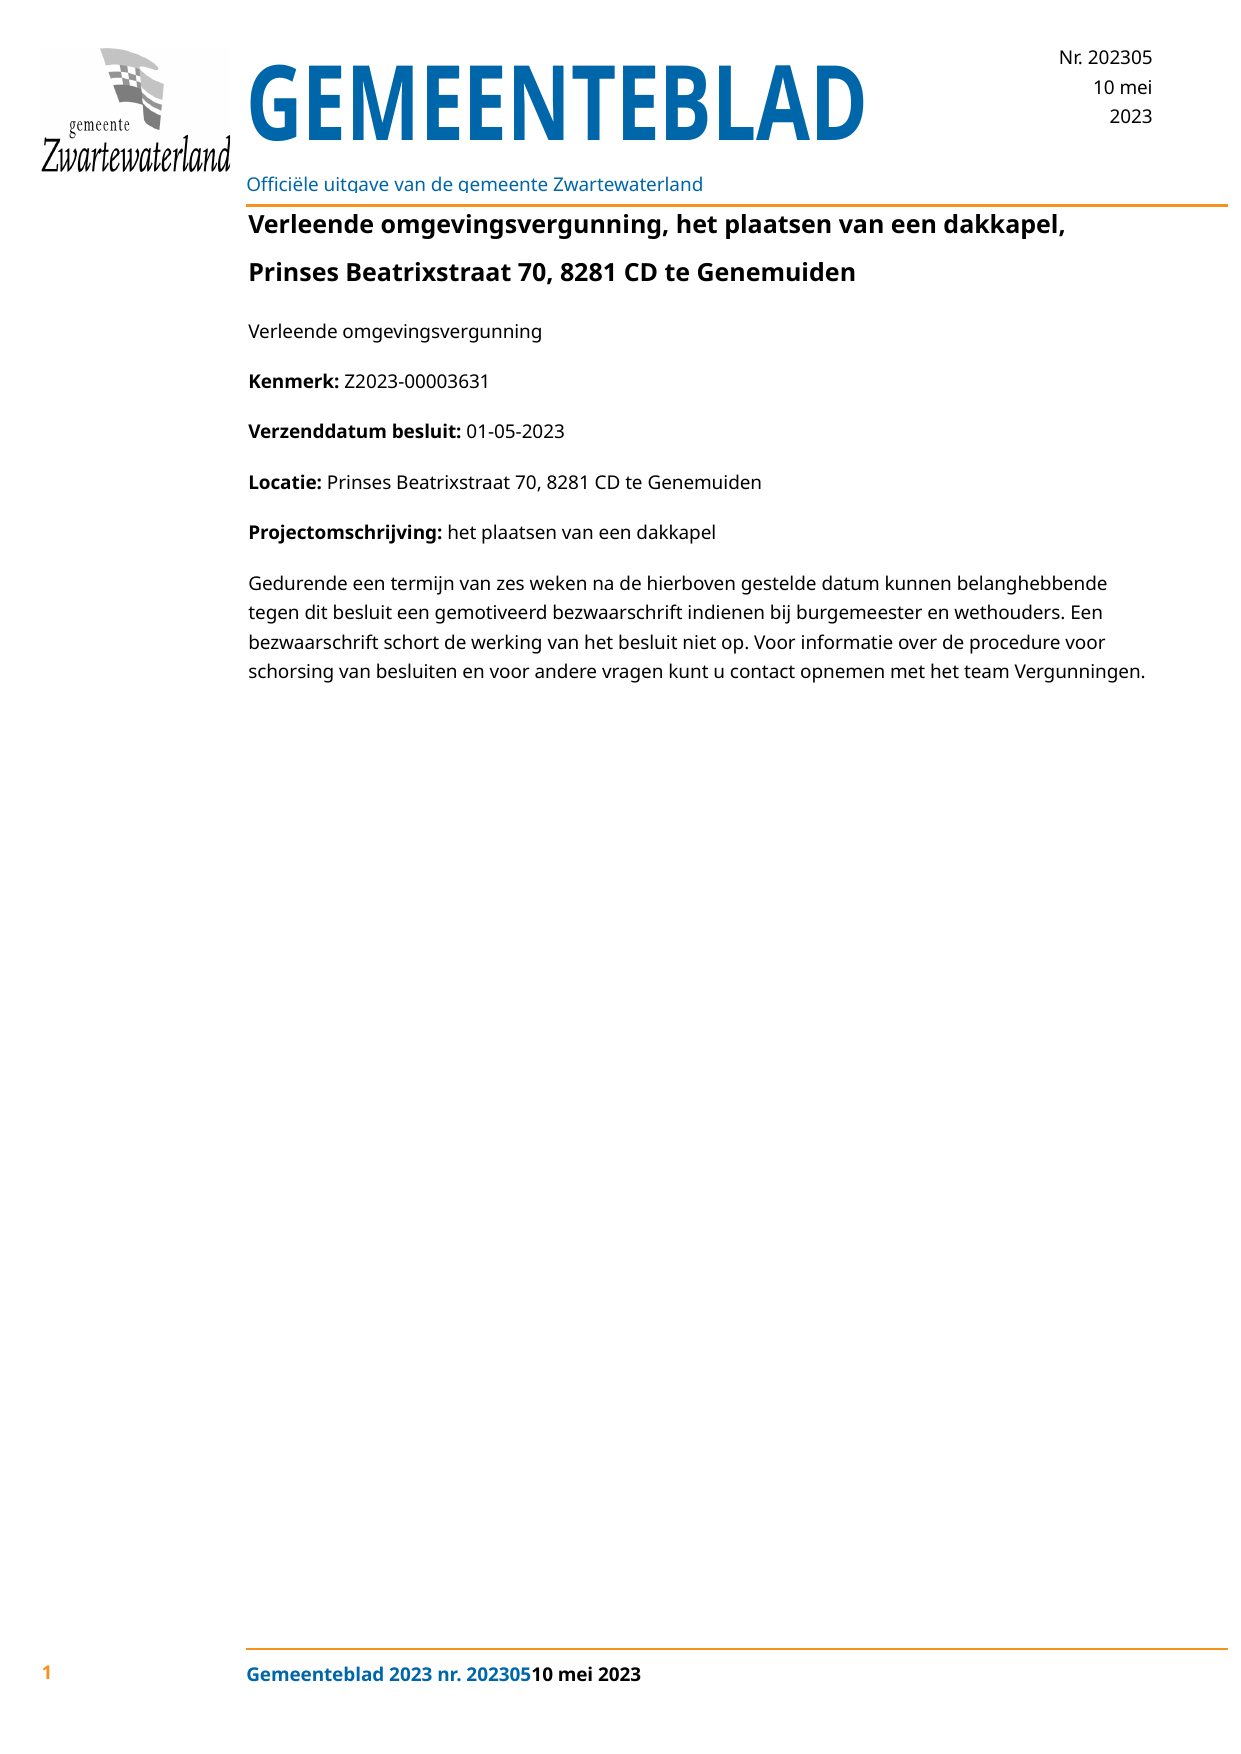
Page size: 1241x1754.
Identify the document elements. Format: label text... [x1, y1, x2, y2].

text Locatie: Prinses Beatrixstraat 70, 8281 CD te Genemuiden [248, 469, 1152, 495]
text Gedurende een termijn van zes weken na de hierboven gestelde datum kunnen belanghebbende tegen dit besluit een gemotiveerd bezwaarschrift indienen bij burgemeester en wethouders. Een bezwaarschrift schort de werking van het besluit niet op. Voor informatie over de procedure voor schorsing van besluiten en voor andere vragen kunt u contact opnemen met het team Vergunningen. [248, 570, 1152, 684]
text Projectomschrijving: het plaatsen van een dakkapel [248, 519, 1152, 545]
text Verzenddatum besluit: 01-05-2023 [248, 419, 1152, 444]
text Verleende omgevingsvergunning [248, 318, 1152, 344]
picture [41, 47, 231, 172]
text Kenmerk: Z2023-00003631 [248, 368, 1152, 394]
text Verleende omgevingsvergunning, het plaatsen van een dakkapel, Prinses Beatrixstraat 70, 8281 CD te Genemuiden [248, 207, 1152, 288]
